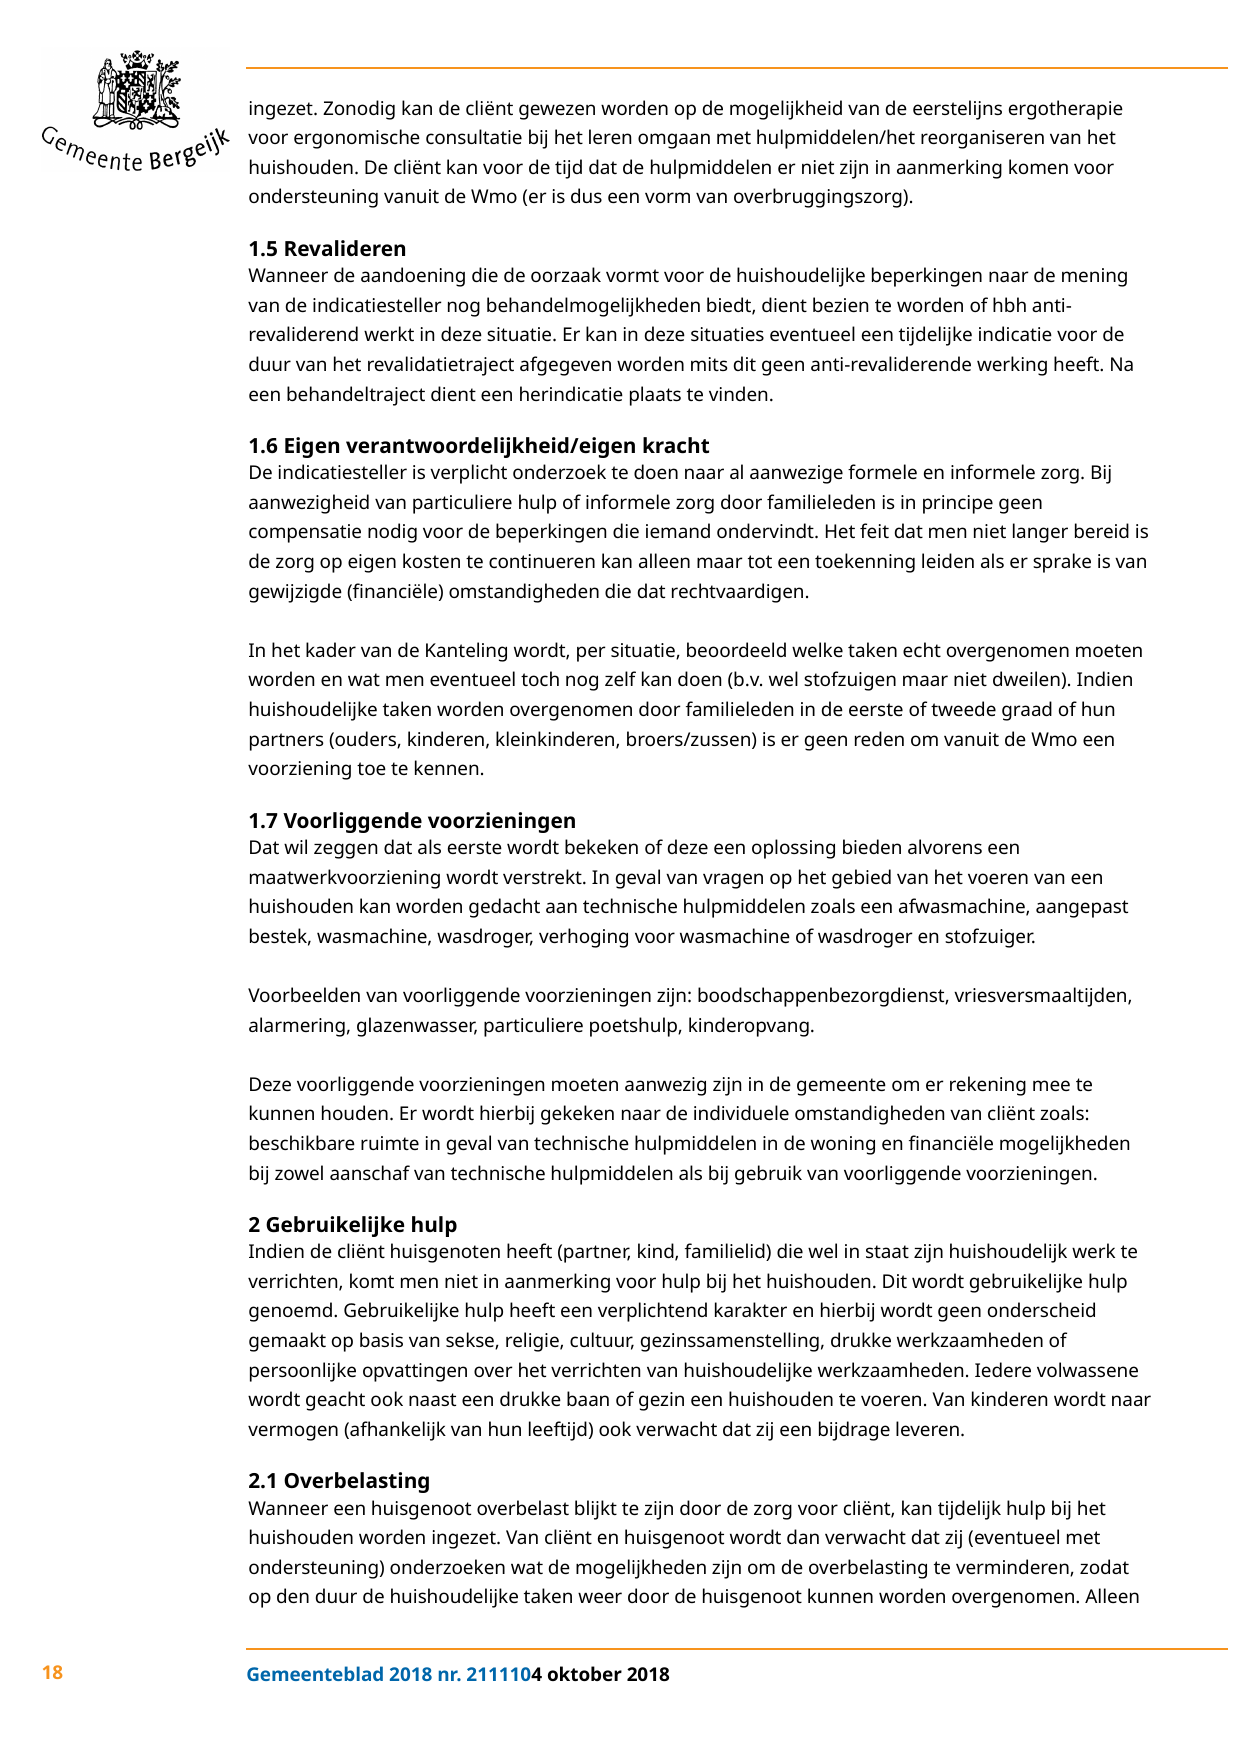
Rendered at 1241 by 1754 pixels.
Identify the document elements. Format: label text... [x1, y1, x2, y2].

text Dat wil zeggen dat als eerste wordt bekeken of deze een oplossing bieden alvorens een maatwerkvoorziening wordt verstrekt. In geval van vragen op het gebied van het voeren van een huishouden kan worden gedacht aan technische hulpmiddelen zoals een afwasmachine, aangepast bestek, wasmachine, wasdroger, verhoging voor wasmachine of wasdroger en stofzuiger. [248, 834, 1152, 949]
text Voorbeelden van voorliggende voorzieningen zijn: boodschappenbezorgdienst, vriesversmaaltijden, alarmering, glazenwasser, particuliere poetshulp, kinderopvang. [248, 982, 1152, 1037]
text 1.5 Revalideren [248, 234, 1152, 262]
text Indien de cliënt huisgenoten heeft (partner, kind, familielid) die wel in staat zijn huishoudelijk werk te verrichten, komt men niet in aanmerking voor hulp bij het huishouden. Dit wordt gebruikelijke hulp genoemd. Gebruikelijke hulp heeft een verplichtend karakter en hierbij wordt geen onderscheid gemaakt op basis van sekse, religie, cultuur, gezinssamenstelling, drukke werkzaamheden of persoonlijke opvattingen over het verrichten van huishoudelijke werkzaamheden. Iedere volwassene wordt geacht ook naast een drukke baan of gezin een huishouden te voeren. Van kinderen wordt naar vermogen (afhankelijk van hun leeftijd) ook verwacht dat zij een bijdrage leveren. [248, 1238, 1152, 1442]
text Deze voorliggende voorzieningen moeten aanwezig zijn in de gemeente om er rekening mee te kunnen houden. Er wordt hierbij gekeken naar de individuele omstandigheden van cliënt zoals: beschikbare ruimte in geval van technische hulpmiddelen in de woning en financiële mogelijkheden bij zowel aanschaf van technische hulpmiddelen als bij gebruik van voorliggende voorzieningen. [248, 1071, 1152, 1185]
text 1.6 Eigen verantwoordelijkheid/eigen kracht [248, 431, 1152, 459]
picture [41, 47, 231, 172]
text Wanneer een huisgenoot overbelast blijkt te zijn door de zorg voor cliënt, kan tijdelijk hulp bij het huishouden worden ingezet. Van cliënt en huisgenoot wordt dan verwacht dat zij (eventueel met ondersteuning) onderzoeken wat de mogelijkheden zijn om de overbelasting te verminderen, zodat op den duur de huishoudelijke taken weer door de huisgenoot kunnen worden overgenomen. Alleen [248, 1495, 1152, 1609]
text ingezet. Zonodig kan de cliënt gewezen worden op de mogelijkheid van de eerstelijns ergotherapie voor ergonomische consultatie bij het leren omgaan met hulpmiddelen/het reorganiseren van het huishouden. De cliënt kan voor de tijd dat de hulpmiddelen er niet zijn in aanmerking komen voor ondersteuning vanuit de Wmo (er is dus een vorm van overbruggingszorg). [248, 95, 1152, 209]
text Wanneer de aandoening die de oorzaak vormt voor de huishoudelijke beperkingen naar de mening van de indicatiesteller nog behandelmogelijkheden biedt, dient bezien te worden of hbh anti-revaliderend werkt in deze situatie. Er kan in deze situaties eventueel een tijdelijke indicatie voor de duur van het revalidatietraject afgegeven worden mits dit geen anti-revaliderende werking heeft. Na een behandeltraject dient een herindicatie plaats te vinden. [248, 262, 1152, 406]
text 2 Gebruikelijke hulp [248, 1210, 1152, 1238]
text 2.1 Overbelasting [248, 1466, 1152, 1495]
text De indicatiesteller is verplicht onderzoek te doen naar al aanwezige formele en informele zorg. Bij aanwezigheid van particuliere hulp of informele zorg door familieleden is in principe geen compensatie nodig voor de beperkingen die iemand ondervindt. Het feit dat men niet langer bereid is de zorg op eigen kosten te continueren kan alleen maar tot een toekenning leiden als er sprake is van gewijzigde (financiële) omstandigheden die dat rechtvaardigen. [248, 459, 1152, 604]
text 1.7 Voorliggende voorzieningen [248, 806, 1152, 834]
text In het kader van de Kanteling wordt, per situatie, beoordeeld welke taken echt overgenomen moeten worden en wat men eventueel toch nog zelf kan doen (b.v. wel stofzuigen maar niet dweilen). Indien huishoudelijke taken worden overgenomen door familieleden in de eerste of tweede graad of hun partners (ouders, kinderen, kleinkinderen, broers/zussen) is er geen reden om vanuit de Wmo een voorziening toe te kennen. [248, 637, 1152, 781]
